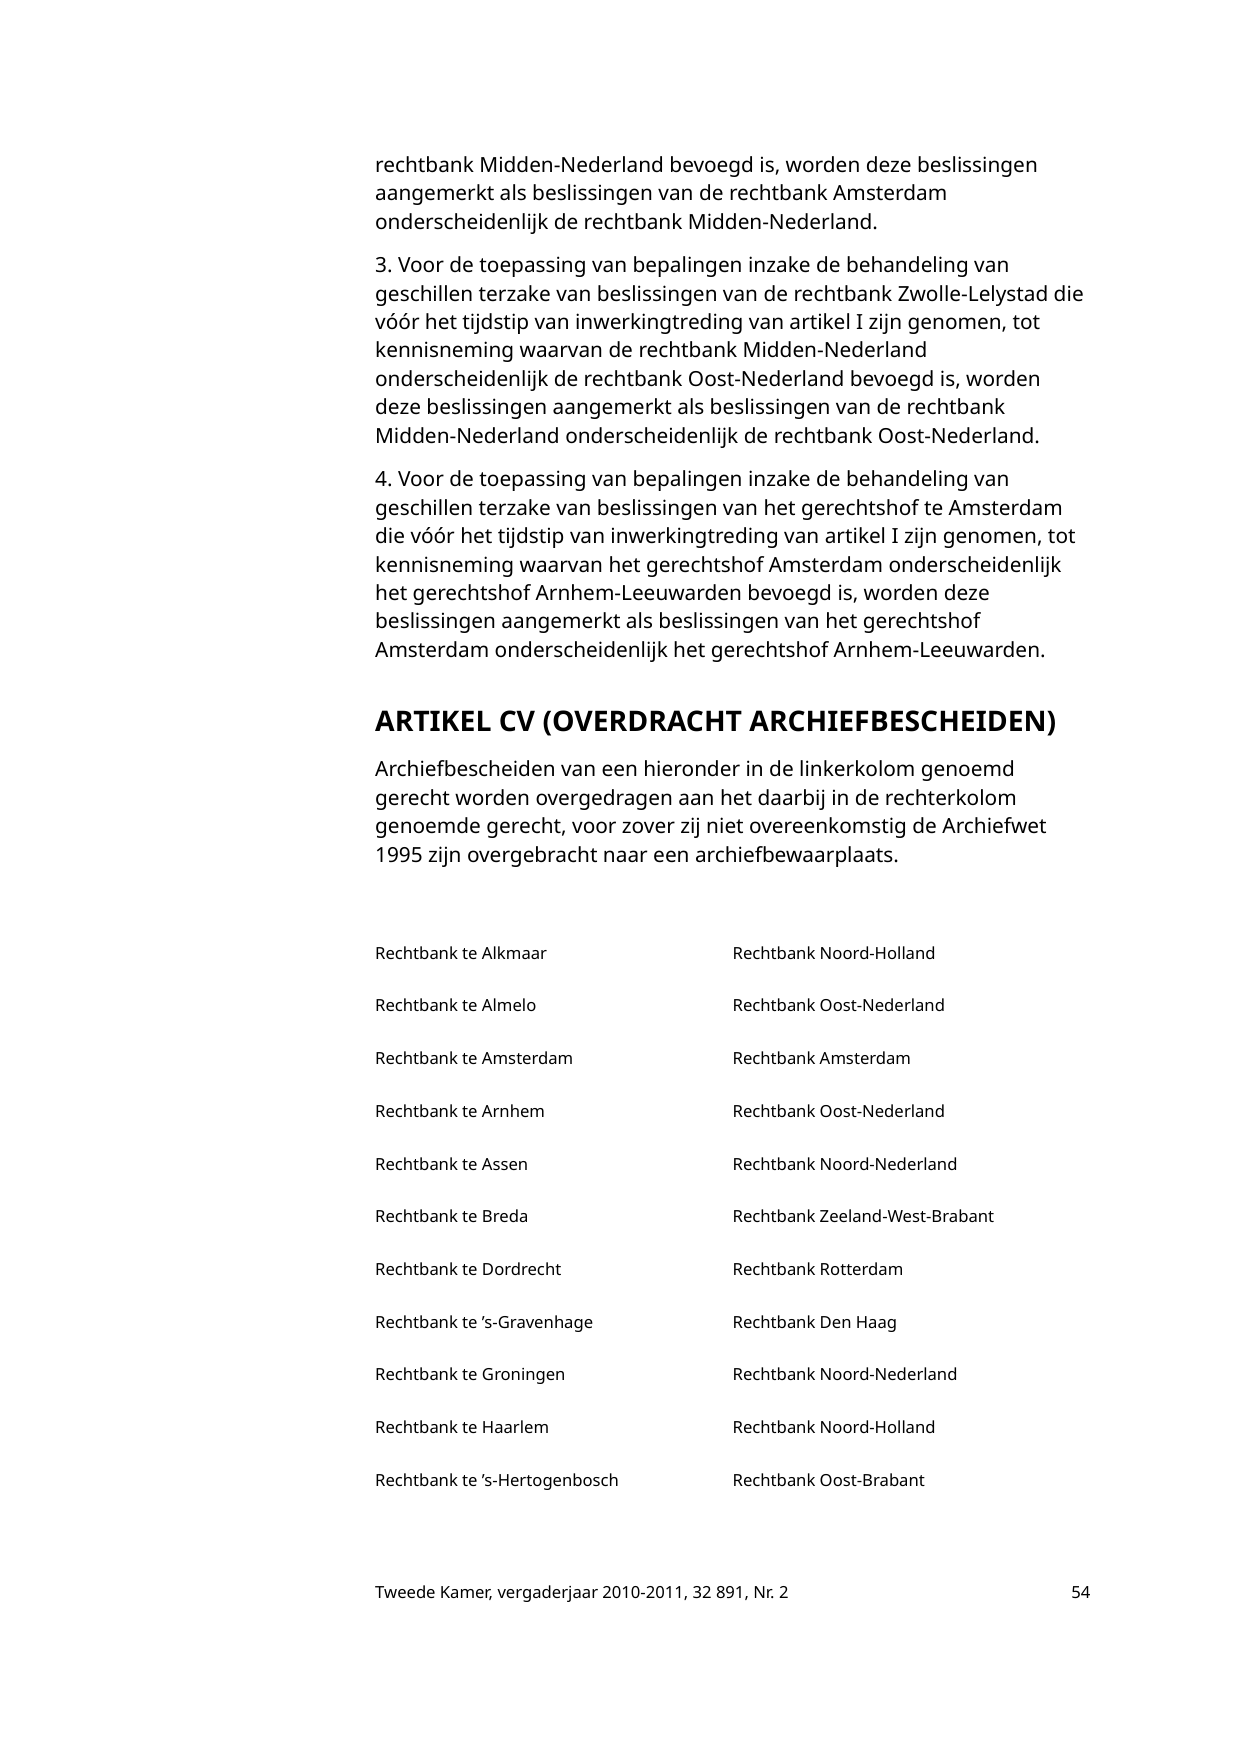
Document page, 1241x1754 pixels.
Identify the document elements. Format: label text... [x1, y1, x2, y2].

table_cell Rechtbank te ’s-Gravenhage [375, 1310, 732, 1363]
table_cell Rechtbank Noord-Holland [733, 1416, 1090, 1468]
table_cell Rechtbank Amsterdam [733, 1047, 1090, 1099]
table_cell Rechtbank te Amsterdam [375, 1047, 732, 1099]
text Archiefbescheiden van een hieronder in de linkerkolom genoemd gerecht worden overgedragen aan het daarbij in de rechterkolom genoemde gerecht, voor zover zij niet overeenkomstig de Archiefwet 1995 zijn overgebracht naar een archiefbewaarplaats. [375, 754, 1090, 868]
table_cell Rechtbank te Groningen [375, 1363, 732, 1416]
table_cell Rechtbank te Almelo [375, 994, 732, 1047]
table_cell Rechtbank Noord-Nederland [733, 1152, 1090, 1205]
table_cell Rechtbank Zeeland-West-Brabant [733, 1205, 1090, 1257]
text rechtbank Midden-Nederland bevoegd is, worden deze beslissingen aangemerkt als beslissingen van de rechtbank Amsterdam onderscheidenlijk de rechtbank Midden-Nederland. [375, 150, 1090, 235]
table_cell Rechtbank te Assen [375, 1152, 732, 1205]
table_cell Rechtbank te ’s-Hertogenbosch [375, 1468, 732, 1521]
table_cell Rechtbank Oost-Brabant [733, 1468, 1090, 1521]
table_header Rechtbank Noord-Holland [733, 941, 1090, 994]
table_cell Rechtbank te Breda [375, 1205, 732, 1257]
table_cell Rechtbank Noord-Nederland [733, 1363, 1090, 1416]
table_cell Rechtbank Oost-Nederland [733, 994, 1090, 1047]
table_cell Rechtbank te Arnhem [375, 1099, 732, 1152]
table_cell Rechtbank Den Haag [733, 1310, 1090, 1363]
table_cell Rechtbank te Haarlem [375, 1416, 732, 1468]
table_cell Rechtbank Oost-Nederland [733, 1099, 1090, 1152]
table_cell Rechtbank Rotterdam [733, 1258, 1090, 1310]
table_cell Rechtbank te Dordrecht [375, 1258, 732, 1310]
text 3. Voor de toepassing van bepalingen inzake de behandeling van geschillen terzake van beslissingen van de rechtbank Zwolle-Lelystad die vóór het tijdstip van inwerkingtreding van artikel I zijn genomen, tot kennisneming waarvan de rechtbank Midden-Nederland onderscheidenlijk de rechtbank Oost-Nederland bevoegd is, worden deze beslissingen aangemerkt als beslissingen van de rechtbank Midden-Nederland onderscheidenlijk de rechtbank Oost-Nederland. [375, 250, 1090, 449]
table_header Rechtbank te Alkmaar [375, 941, 732, 994]
text 4. Voor de toepassing van bepalingen inzake de behandeling van geschillen terzake van beslissingen van het gerechtshof te Amsterdam die vóór het tijdstip van inwerkingtreding van artikel I zijn genomen, tot kennisneming waarvan het gerechtshof Amsterdam onderscheidenlijk het gerechtshof Arnhem-Leeuwarden bevoegd is, worden deze beslissingen aangemerkt als beslissingen van het gerechtshof Amsterdam onderscheidenlijk het gerechtshof Arnhem-Leeuwarden. [375, 464, 1090, 663]
subtitle ARTIKEL CV (OVERDRACHT ARCHIEFBESCHEIDEN) [375, 701, 1090, 739]
